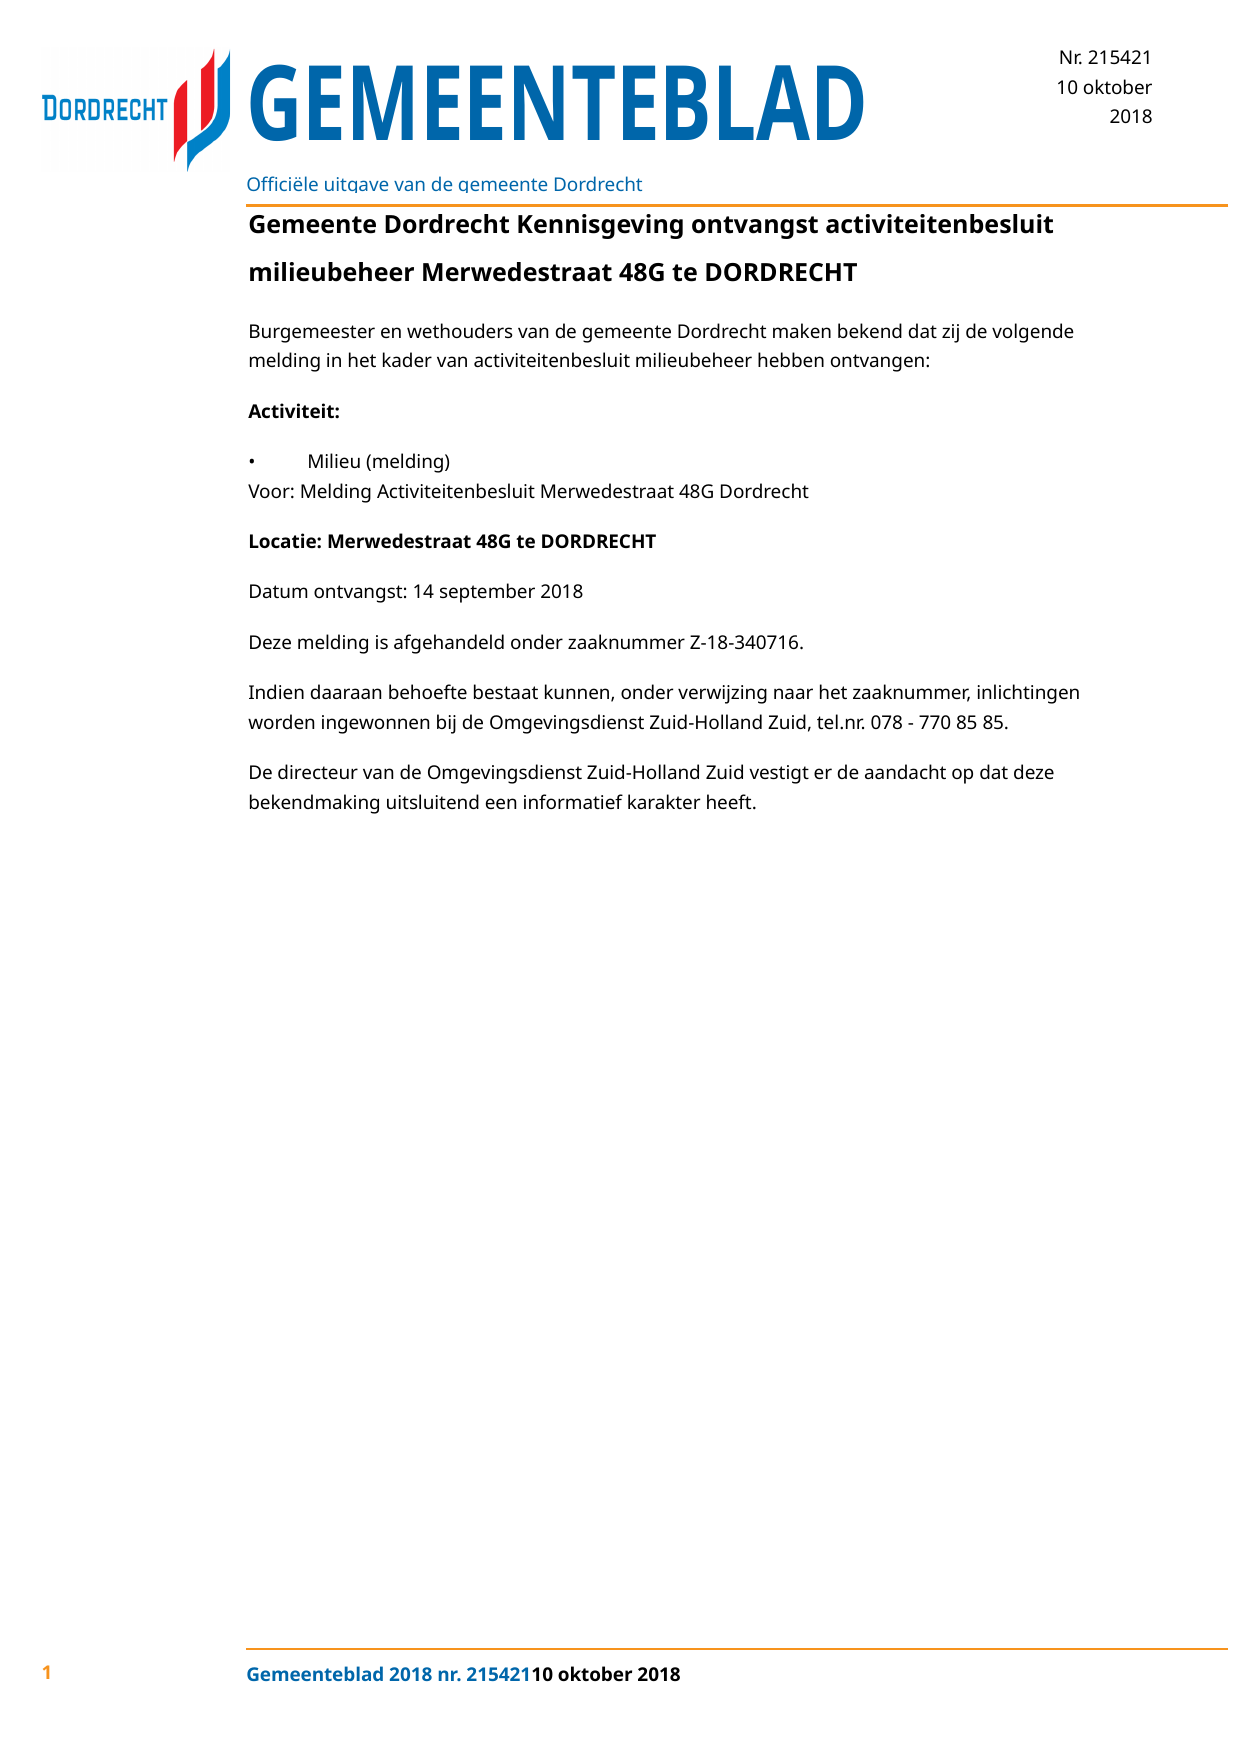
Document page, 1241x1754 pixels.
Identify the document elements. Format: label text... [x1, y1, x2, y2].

picture [41, 47, 231, 172]
text Voor: Melding Activiteitenbesluit Merwedestraat 48G Dordrecht [248, 478, 1152, 504]
list Milieu (melding) [248, 448, 1152, 474]
text Burgemeester en wethouders van de gemeente Dordrecht maken bekend dat zij de volgende melding in het kader van activiteitenbesluit milieubeheer hebben ontvangen: [248, 318, 1152, 373]
text Locatie: Merwedestraat 48G te DORDRECHT [248, 528, 1152, 554]
text Gemeente Dordrecht Kennisgeving ontvangst activiteitenbesluit milieubeheer Merwedestraat 48G te DORDRECHT [248, 207, 1152, 288]
text Indien daaraan behoefte bestaat kunnen, onder verwijzing naar het zaaknummer, inlichtingen worden ingewonnen bij de Omgevingsdienst Zuid-Holland Zuid, tel.nr. 078 - 770 85 85. [248, 679, 1152, 735]
text De directeur van de Omgevingsdienst Zuid-Holland Zuid vestigt er de aandacht op dat deze bekendmaking uitsluitend een informatief karakter heeft. [248, 759, 1152, 815]
text Deze melding is afgehandeld onder zaaknummer Z-18-340716. [248, 629, 1152, 655]
text Datum ontvangst: 14 september 2018 [248, 579, 1152, 604]
text Activiteit: [248, 398, 1152, 424]
